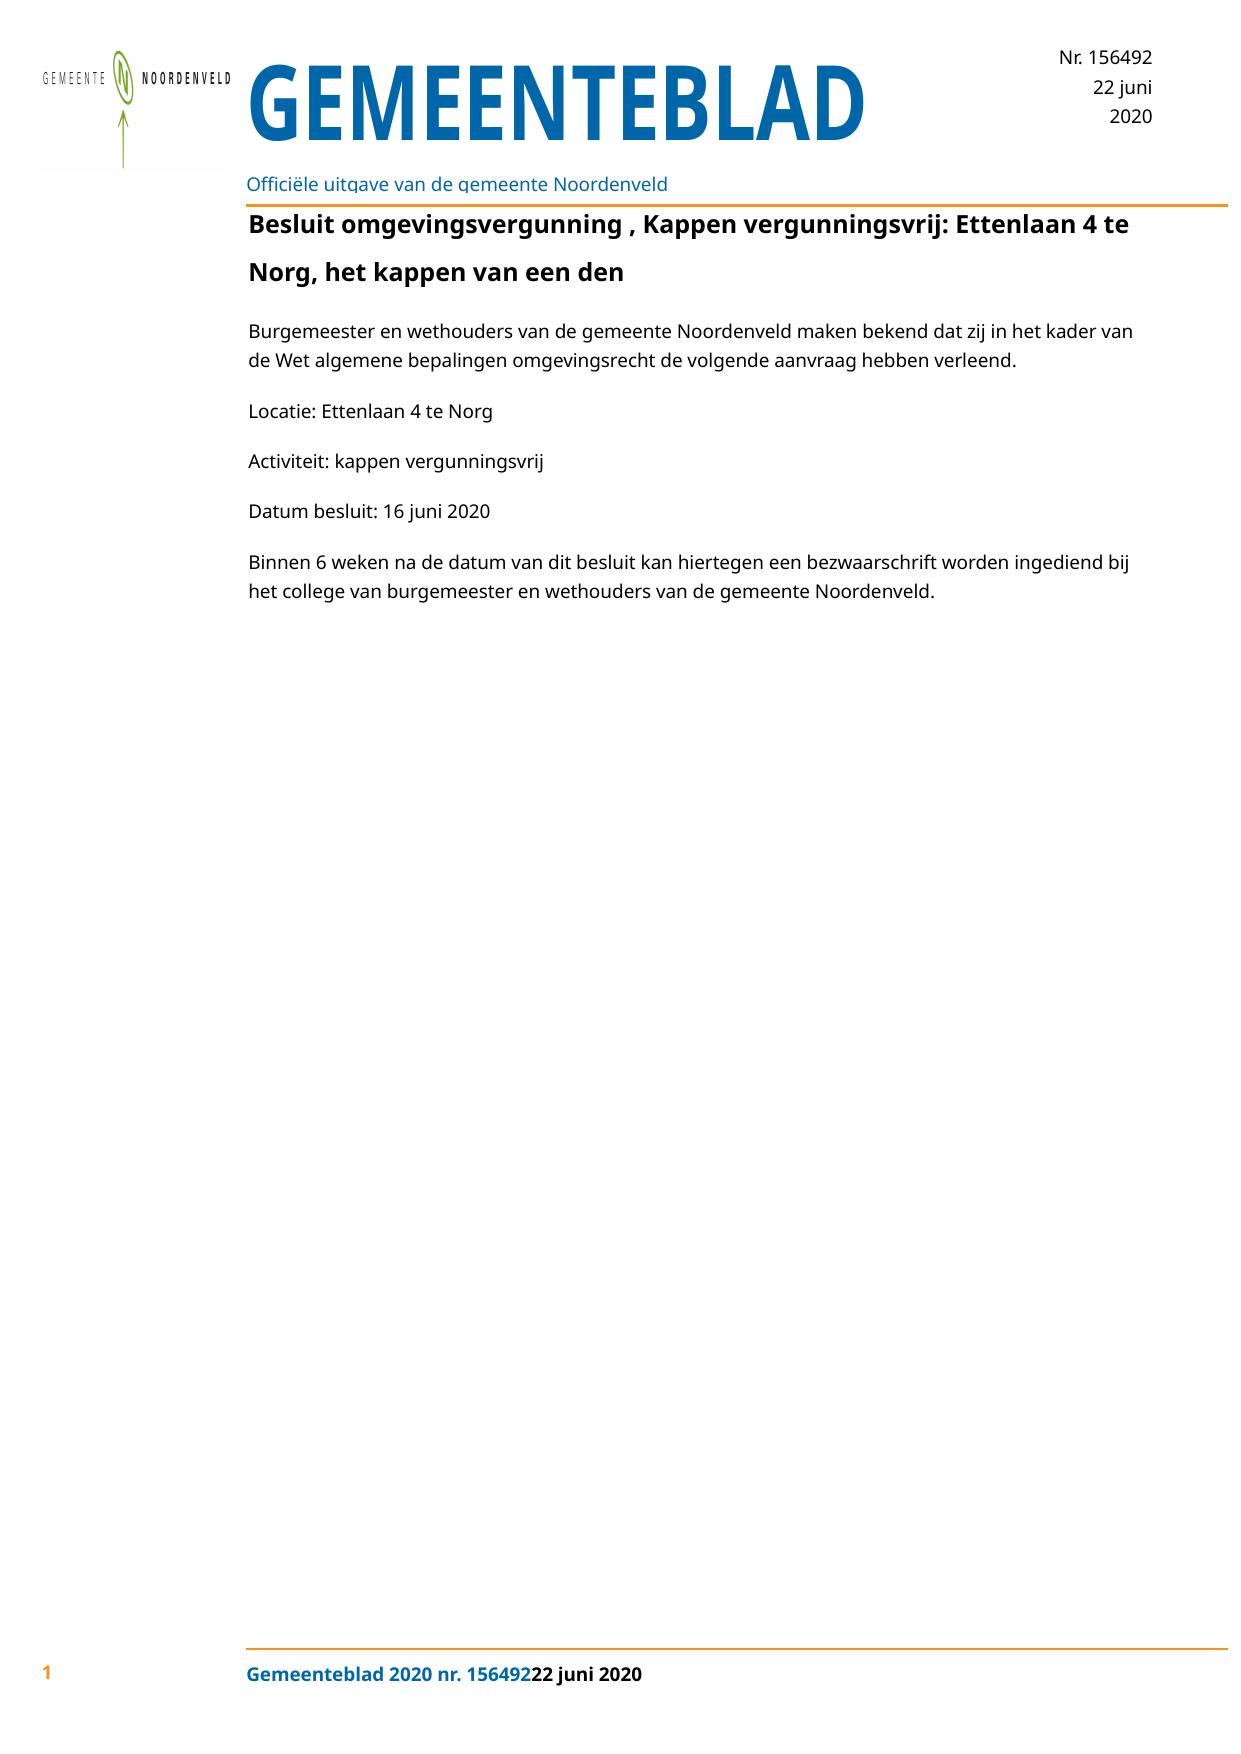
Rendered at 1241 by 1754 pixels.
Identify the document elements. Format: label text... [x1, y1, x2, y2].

text Locatie: Ettenlaan 4 te Norg [248, 398, 1152, 424]
text Datum besluit: 16 juni 2020 [248, 499, 1152, 524]
text Burgemeester en wethouders van de gemeente Noordenveld maken bekend dat zij in het kader van de Wet algemene bepalingen omgevingsrecht de volgende aanvraag hebben verleend. [248, 318, 1152, 373]
text Activiteit: kappen vergunningsvrij [248, 448, 1152, 474]
text Binnen 6 weken na de datum van dit besluit kan hiertegen een bezwaarschrift worden ingediend bij het college van burgemeester en wethouders van de gemeente Noordenveld. [248, 549, 1152, 604]
text Besluit omgevingsvergunning , Kappen vergunningsvrij: Ettenlaan 4 te Norg, het kappen van een den [248, 207, 1152, 288]
picture [41, 47, 231, 172]
